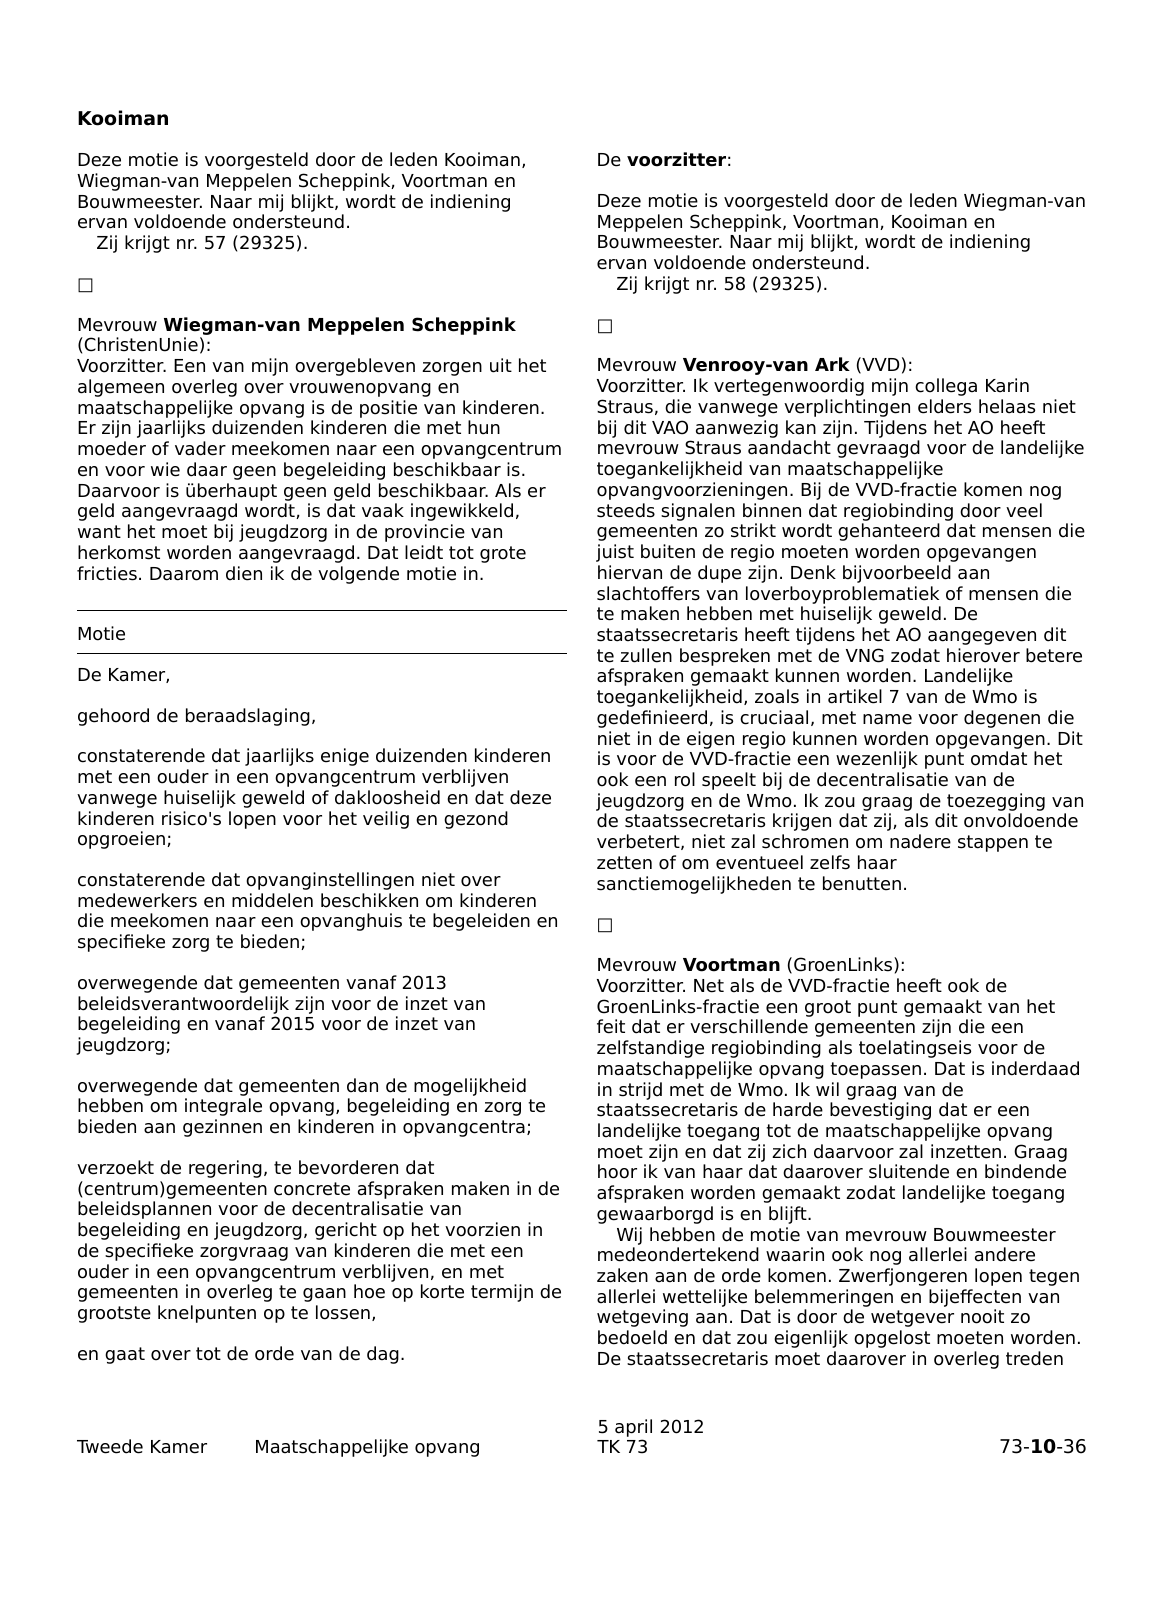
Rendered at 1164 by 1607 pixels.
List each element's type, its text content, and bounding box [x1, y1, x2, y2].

text overwegende dat gemeenten dan de mogelijkheid hebben om integrale opvang, begeleiding en zorg te bieden aan gezinnen en kinderen in opvangcentra; [77, 1076, 567, 1138]
text Zij krijgt nr. 58 (29325). [596, 274, 1087, 294]
text constaterende dat opvanginstellingen niet over medewerkers en middelen beschikken om kinderen die meekomen naar een opvanghuis te begeleiden en specifieke zorg te bieden; [77, 870, 567, 953]
text verzoekt de regering, te bevorderen dat (centrum)gemeenten concrete afspraken maken in de beleidsplannen voor de decentralisatie van begeleiding en jeugdzorg, gericht op het voorzien in de specifieke zorgvraag van kinderen die met een ouder in een opvangcentrum verblijven, en met gemeenten in overleg te gaan hoe op korte termijn de grootste knelpunten op te lossen, [77, 1158, 567, 1324]
text en gaat over tot de orde van de dag. [77, 1344, 567, 1364]
text Voorzitter. Ik vertegenwoordig mijn collega Karin Straus, die vanwege verplichtingen elders helaas niet bij dit VAO aanwezig kan zijn. Tijdens het AO heeft mevrouw Straus aandacht gevraagd voor de landelijke toegankelijkheid van maatschappelijke opvangvoorzieningen. Bij de VVD-fractie komen nog steeds signalen binnen dat regiobinding door veel gemeenten zo strikt wordt gehanteerd dat mensen die juist buiten de regio moeten worden opgevangen hiervan de dupe zijn. Denk bijvoorbeeld aan slachtoffers van loverboyproblematiek of mensen die te maken hebben met huiselijk geweld. De staatssecretaris heeft tijdens het AO aangegeven dit te zullen bespreken met de VNG zodat hierover betere afspraken gemaakt kunnen worden. Landelijke toegankelijkheid, zoals in artikel 7 van de Wmo is gedefinieerd, is cruciaal, met name voor degenen die niet in de eigen regio kunnen worden opgevangen. Dit is voor de VVD-fractie een wezenlijk punt omdat het ook een rol speelt bij de decentralisatie van de jeugdzorg en de Wmo. Ik zou graag de toezegging van de staatssecretaris krijgen dat zij, als dit onvoldoende verbetert, niet zal schromen om nadere stappen te zetten of om eventueel zelfs haar sanctiemogelijkheden te benutten. [596, 376, 1087, 894]
text Deze motie is voorgesteld door de leden Kooiman, Wiegman-van Meppelen Scheppink, Voortman en Bouwmeester. Naar mij blijkt, wordt de indiening ervan voldoende ondersteund. [77, 150, 567, 233]
text constaterende dat jaarlijks enige duizenden kinderen met een ouder in een opvangcentrum verblijven vanwege huiselijk geweld of dakloosheid en dat deze kinderen risico's lopen voor het veilig en gezond opgroeien; [77, 746, 567, 850]
text Mevrouw Voortman (GroenLinks): [596, 955, 1087, 976]
text Zij krijgt nr. 57 (29325). [77, 233, 567, 254]
text Deze motie is voorgesteld door de leden Wiegman-van Meppelen Scheppink, Voortman, Kooiman en Bouwmeester. Naar mij blijkt, wordt de indiening ervan voldoende ondersteund. [596, 191, 1087, 274]
text Wij hebben de motie van mevrouw Bouwmeester medeondertekend waarin ook nog allerlei andere zaken aan de orde komen. Zwerfjongeren lopen tegen allerlei wettelijke belemmeringen en bijeffecten van wetgeving aan. Dat is door de wetgever nooit zo bedoeld en dat zou eigenlijk opgelost moeten worden. De staatssecretaris moet daarover in overleg treden [596, 1224, 1087, 1369]
text □ [596, 914, 1087, 935]
text Mevrouw Wiegman-van Meppelen Scheppink (ChristenUnie): [77, 314, 567, 356]
text overwegende dat gemeenten vanaf 2013 beleidsverantwoordelijk zijn voor de inzet van begeleiding en vanaf 2015 voor de inzet van jeugdzorg; [77, 973, 567, 1056]
text Motie [77, 624, 567, 645]
text Voorzitter. Net als de VVD-fractie heeft ook de GroenLinks-fractie een groot punt gemaakt van het feit dat er verschillende gemeenten zijn die een zelfstandige regiobinding als toelatingseis voor de maatschappelijke opvang toepassen. Dat is inderdaad in strijd met de Wmo. Ik wil graag van de staatssecretaris de harde bevestiging dat er een landelijke toegang tot de maatschappelijke opvang moet zijn en dat zij zich daarvoor zal inzetten. Graag hoor ik van haar dat daarover sluitende en bindende afspraken worden gemaakt zodat landelijke toegang gewaarborgd is en blijft. [596, 976, 1087, 1224]
text De voorzitter: [596, 150, 1087, 171]
text gehoord de beraadslaging, [77, 705, 567, 726]
text □ [596, 314, 1087, 335]
text De Kamer, [77, 665, 567, 685]
text Mevrouw Venrooy-van Ark (VVD): [596, 355, 1087, 376]
text Voorzitter. Een van mijn overgebleven zorgen uit het algemeen overleg over vrouwenopvang en maatschappelijke opvang is de positie van kinderen. Er zijn jaarlijks duizenden kinderen die met hun moeder of vader meekomen naar een opvangcentrum en voor wie daar geen begeleiding beschikbaar is. Daarvoor is überhaupt geen geld beschikbaar. Als er geld aangevraagd wordt, is dat vaak ingewikkeld, want het moet bij jeugdzorg in de provincie van herkomst worden aangevraagd. Dat leidt tot grote fricties. Daarom dien ik de volgende motie in. [77, 356, 567, 584]
text □ [77, 274, 567, 294]
